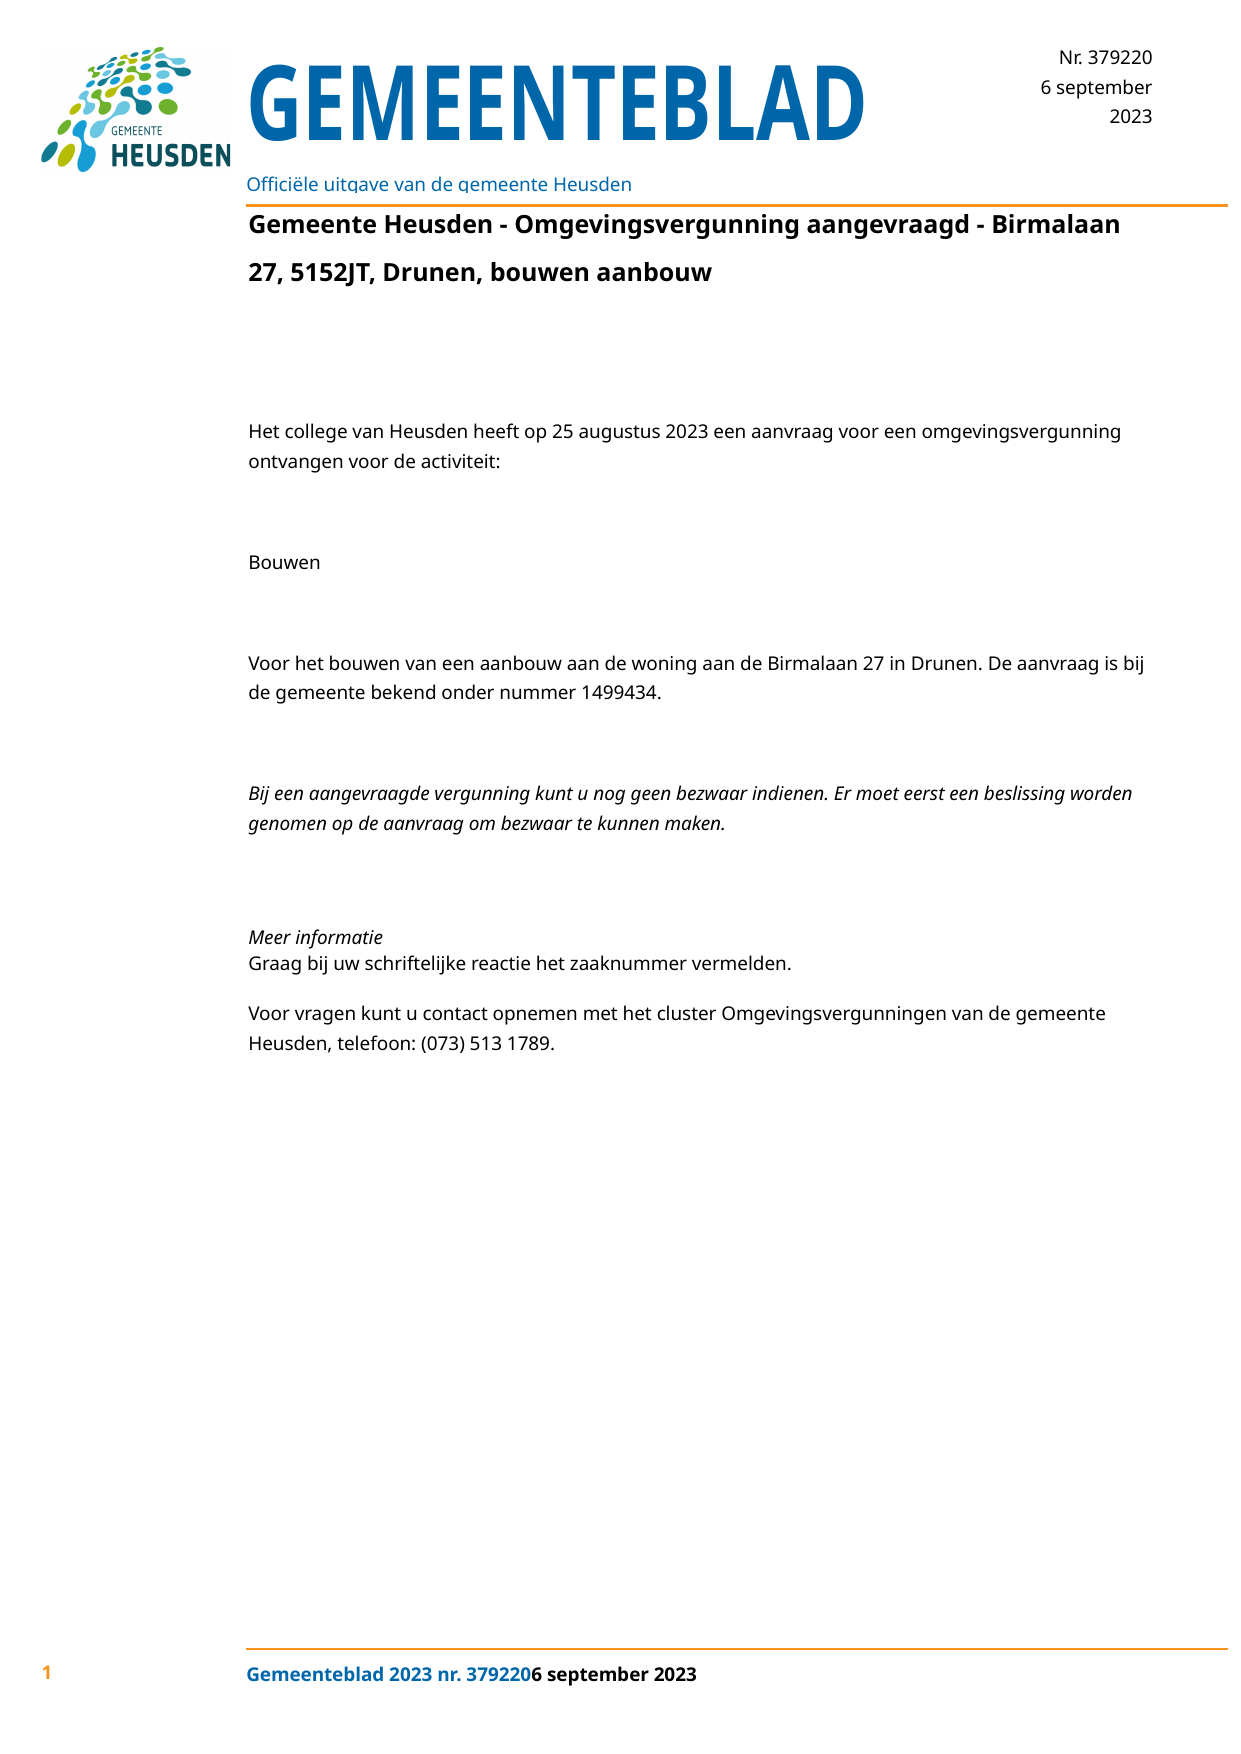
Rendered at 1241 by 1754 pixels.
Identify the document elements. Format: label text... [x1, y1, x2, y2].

picture [41, 47, 231, 172]
text Bouwen [248, 549, 1152, 575]
text Het college van Heusden heeft op 25 augustus 2023 een aanvraag voor een omgevingsvergunning ontvangen voor de activiteit: [248, 419, 1152, 474]
text Voor vragen kunt u contact opnemen met het cluster Omgevingsvergunningen van de gemeente Heusden, telefoon: (073) 513 1789. [248, 1001, 1152, 1056]
text Gemeente Heusden - Omgevingsvergunning aangevraagd - Birmalaan 27, 5152JT, Drunen, bouwen aanbouw [248, 207, 1152, 288]
text Meer informatie [248, 924, 1152, 950]
text Bij een aangevraagde vergunning kunt u nog geen bezwaar indienen. Er moet eerst een beslissing worden genomen op de aanvraag om bezwaar te kunnen maken. [248, 780, 1152, 836]
text Graag bij uw schriftelijke reactie het zaaknummer vermelden. [248, 950, 1152, 976]
text Voor het bouwen van een aanbouw aan de woning aan de Birmalaan 27 in Drunen. De aanvraag is bij de gemeente bekend onder nummer 1499434. [248, 650, 1152, 705]
